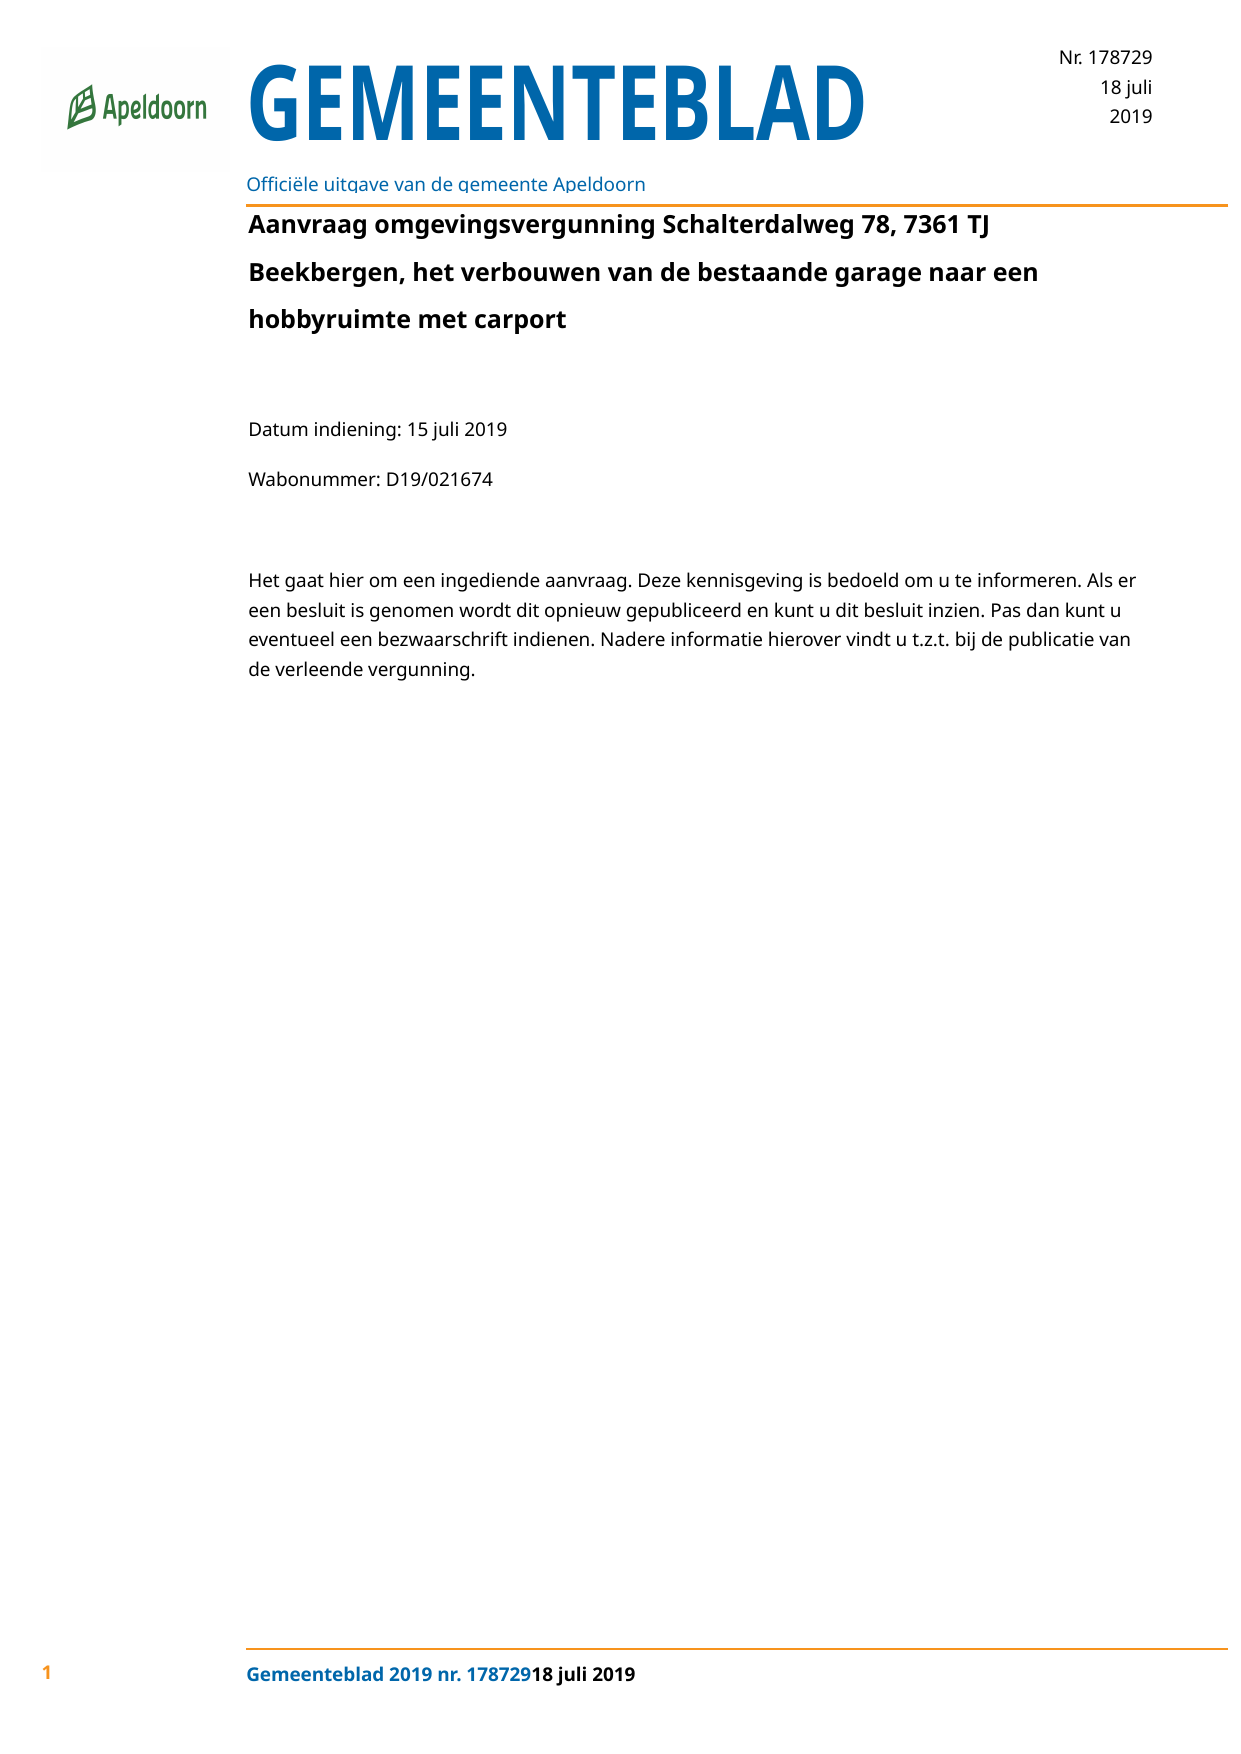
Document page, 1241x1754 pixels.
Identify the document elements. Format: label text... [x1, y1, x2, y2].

picture [41, 47, 231, 172]
text Wabonummer: D19/021674 [248, 466, 1152, 492]
text Aanvraag omgevingsvergunning Schalterdalweg 78, 7361 TJ Beekbergen, het verbouwen van de bestaande garage naar een hobbyruimte met carport [248, 207, 1152, 336]
text Datum indiening: 15 juli 2019 [248, 416, 1152, 442]
text Het gaat hier om een ingediende aanvraag. Deze kennisgeving is bedoeld om u te informeren. Als er een besluit is genomen wordt dit opnieuw gepubliceerd en kunt u dit besluit inzien. Pas dan kunt u eventueel een bezwaarschrift indienen. Nadere informatie hierover vindt u t.z.t. bij de publicatie van de verleende vergunning. [248, 567, 1152, 682]
